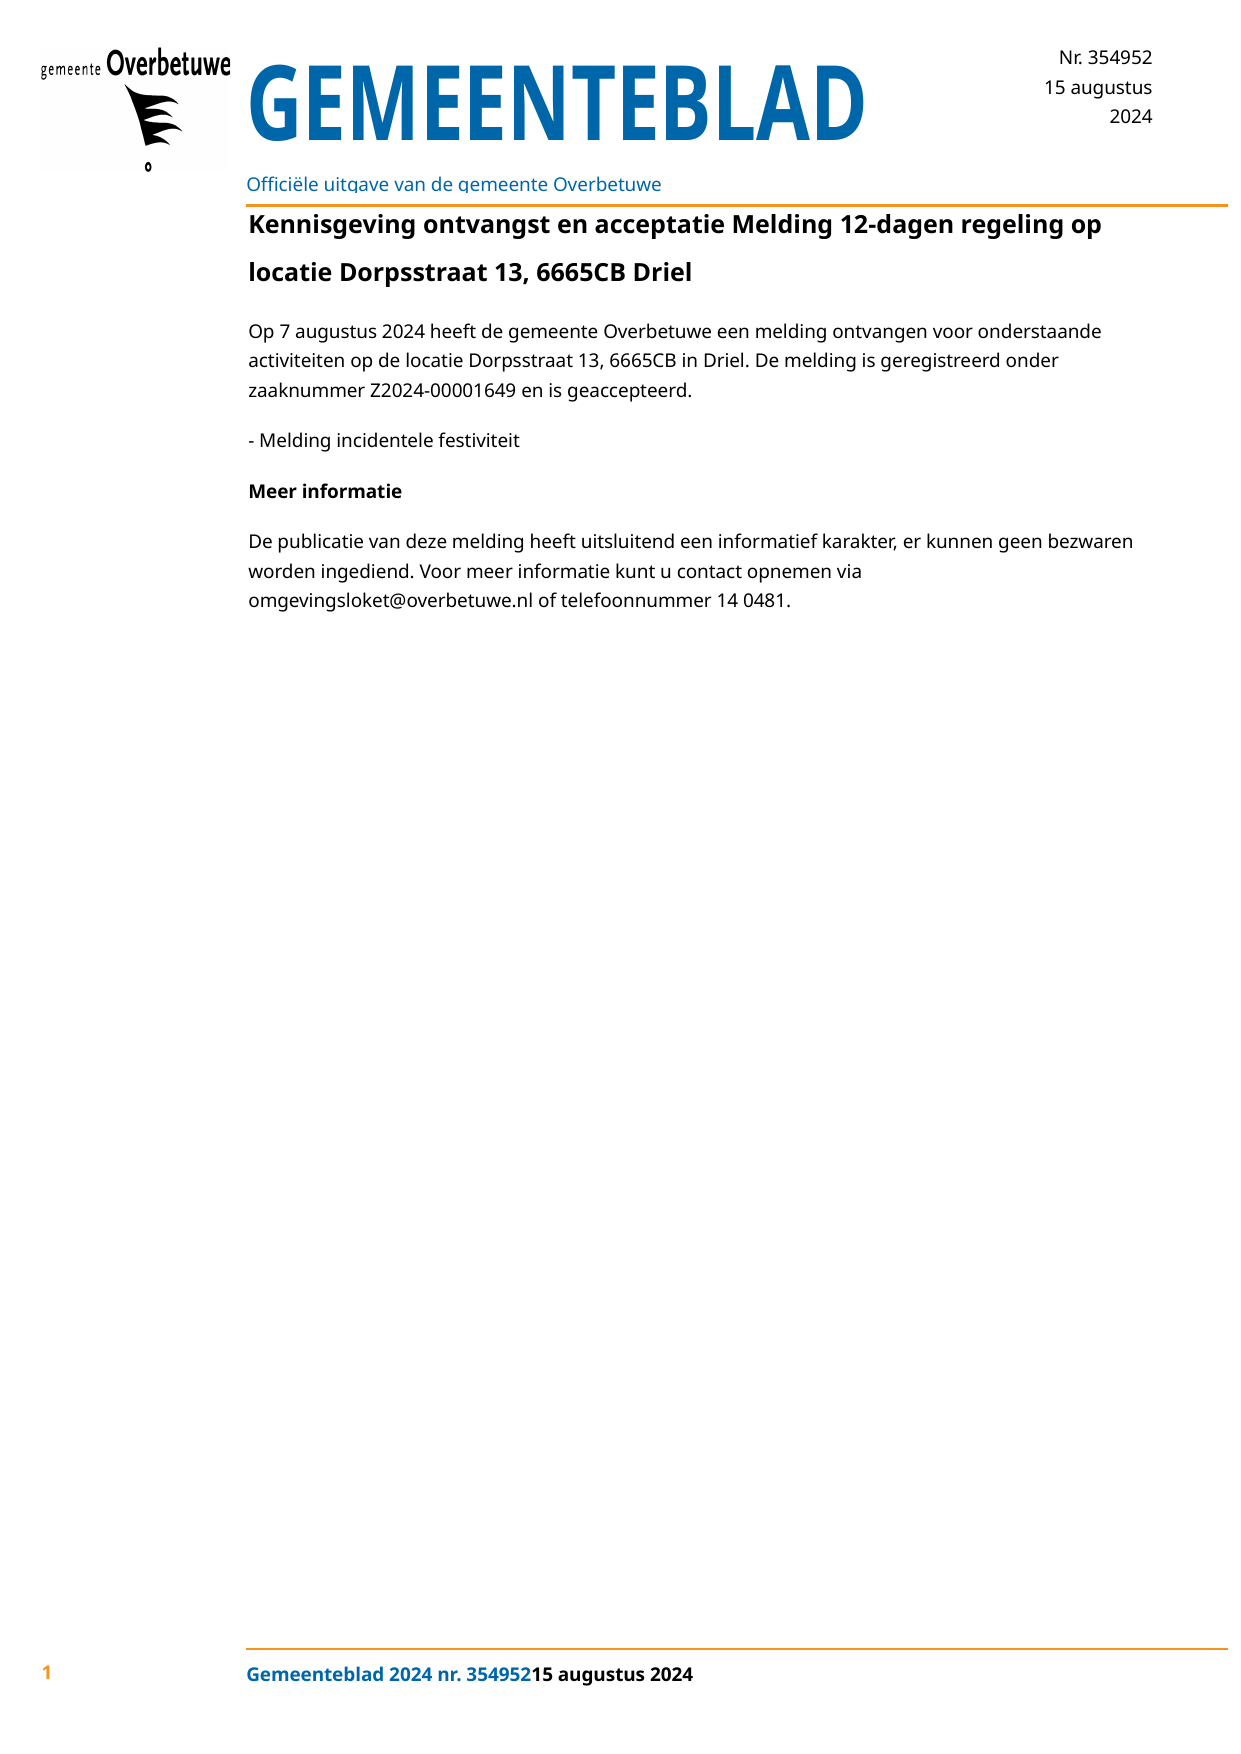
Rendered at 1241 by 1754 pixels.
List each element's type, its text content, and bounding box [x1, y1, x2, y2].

text - Melding incidentele festiviteit [248, 427, 1152, 453]
text Meer informatie [248, 478, 1152, 504]
text De publicatie van deze melding heeft uitsluitend een informatief karakter, er kunnen geen bezwaren worden ingediend. Voor meer informatie kunt u contact opnemen via omgevingsloket@overbetuwe.nl of telefoonnummer 14 0481. [248, 528, 1152, 613]
text Op 7 augustus 2024 heeft de gemeente Overbetuwe een melding ontvangen voor onderstaande activiteiten op de locatie Dorpsstraat 13, 6665CB in Driel. De melding is geregistreerd onder zaaknummer Z2024-00001649 en is geaccepteerd. [248, 318, 1152, 403]
text Kennisgeving ontvangst en acceptatie Melding 12-dagen regeling op locatie Dorpsstraat 13, 6665CB Driel [248, 207, 1152, 288]
picture [41, 47, 231, 172]
